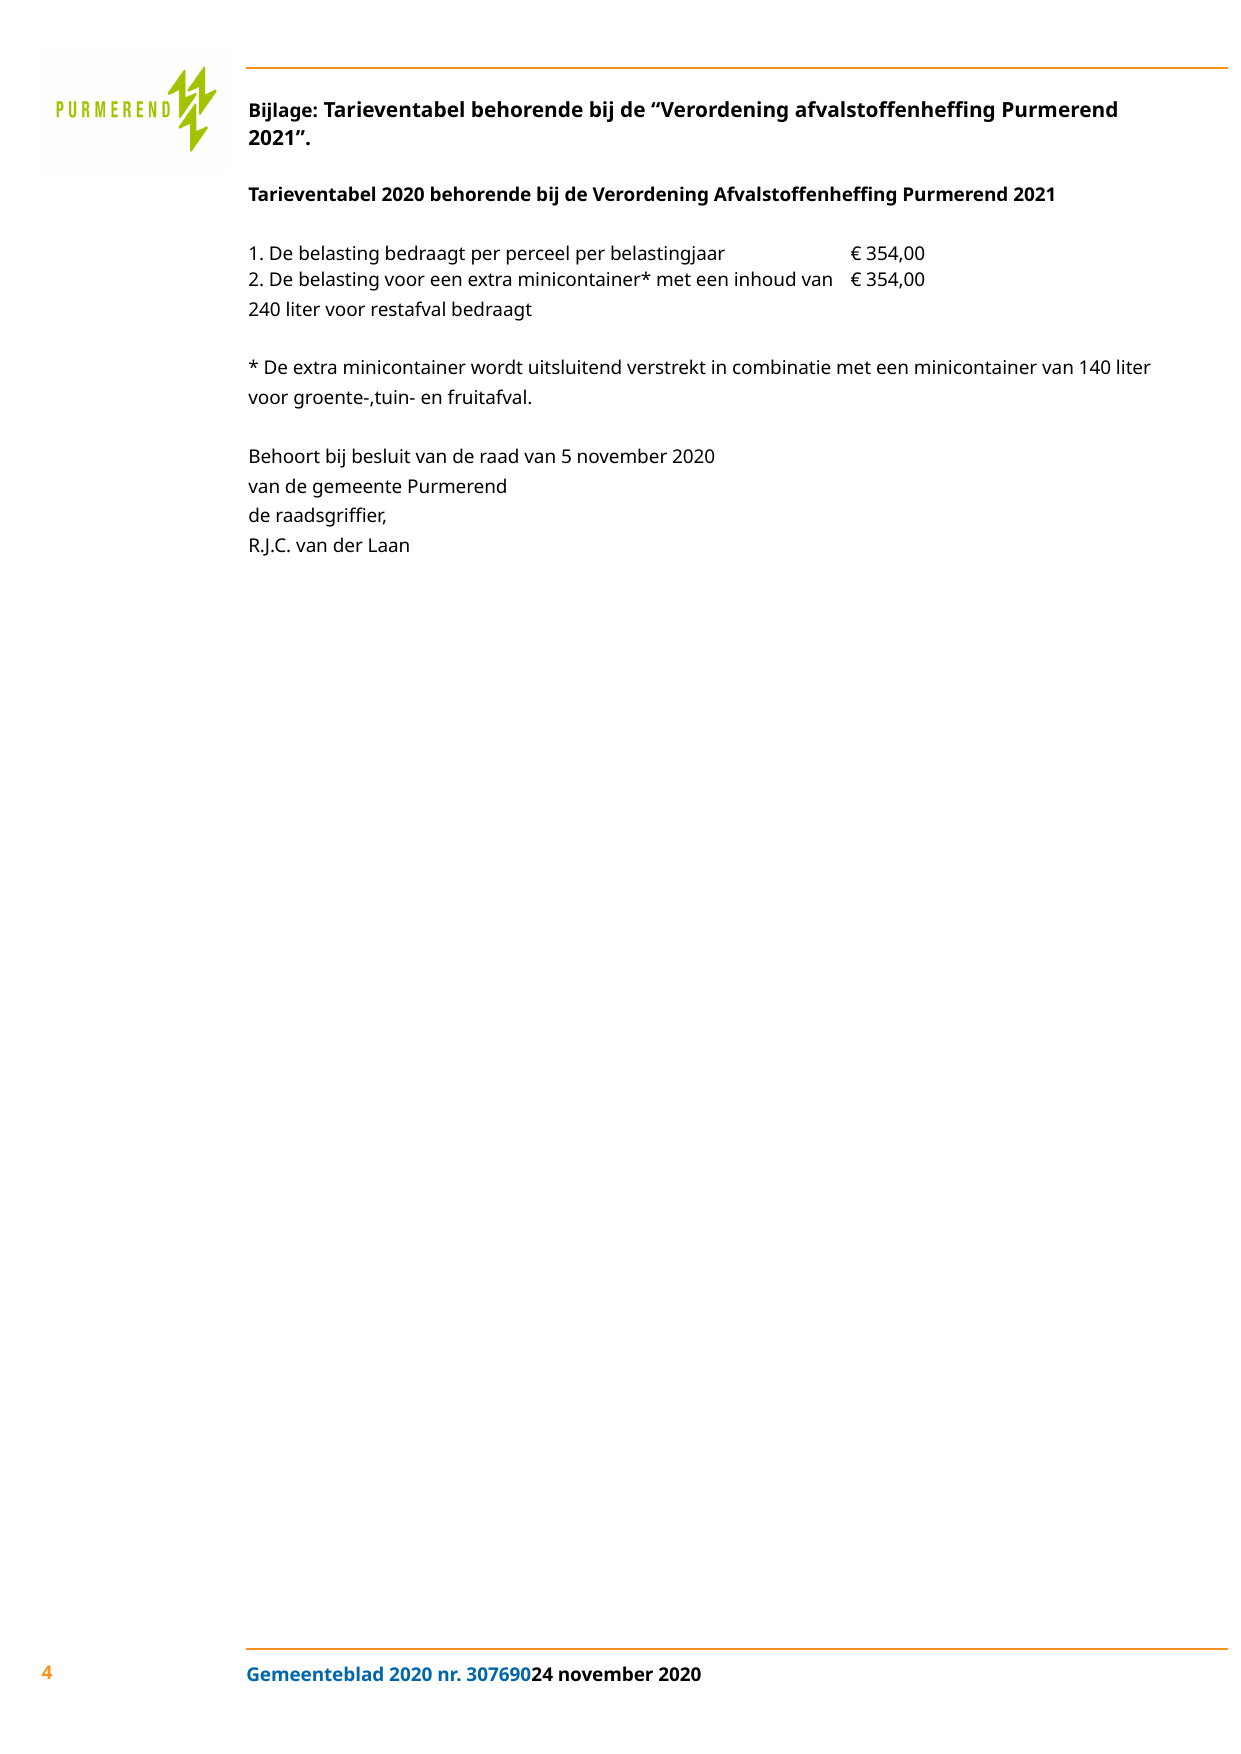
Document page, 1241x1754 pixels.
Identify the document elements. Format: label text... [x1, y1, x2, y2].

text van de gemeente Purmerend [248, 473, 1152, 498]
picture [41, 47, 231, 172]
text de raadsgriffier, [248, 502, 1152, 528]
table_header 1. De belasting bedraagt per perceel per belastingjaar [248, 241, 850, 266]
table_header € 354,00 [850, 241, 1152, 266]
text Behoort bij besluit van de raad van 5 november 2020 [248, 443, 1152, 469]
text R.J.C. van der Laan [248, 532, 1152, 558]
table_cell 2. De belasting voor een extra minicontainer* met een inhoud van 240 liter voor restafval bedraagt [248, 266, 850, 322]
table_cell € 354,00 [850, 266, 1152, 322]
text * De extra minicontainer wordt uitsluitend verstrekt in combinatie met een minicontainer van 140 liter voor groente-,tuin- en fruitafval. [248, 354, 1152, 410]
text Bijlage: Tarieventabel behorende bij de “Verordening afvalstoffenheffing Purmerend 2021”. [248, 95, 1152, 152]
text Tarieventabel 2020 behorende bij de Verordening Afvalstoffenheffing Purmerend 2021 [248, 181, 1152, 207]
